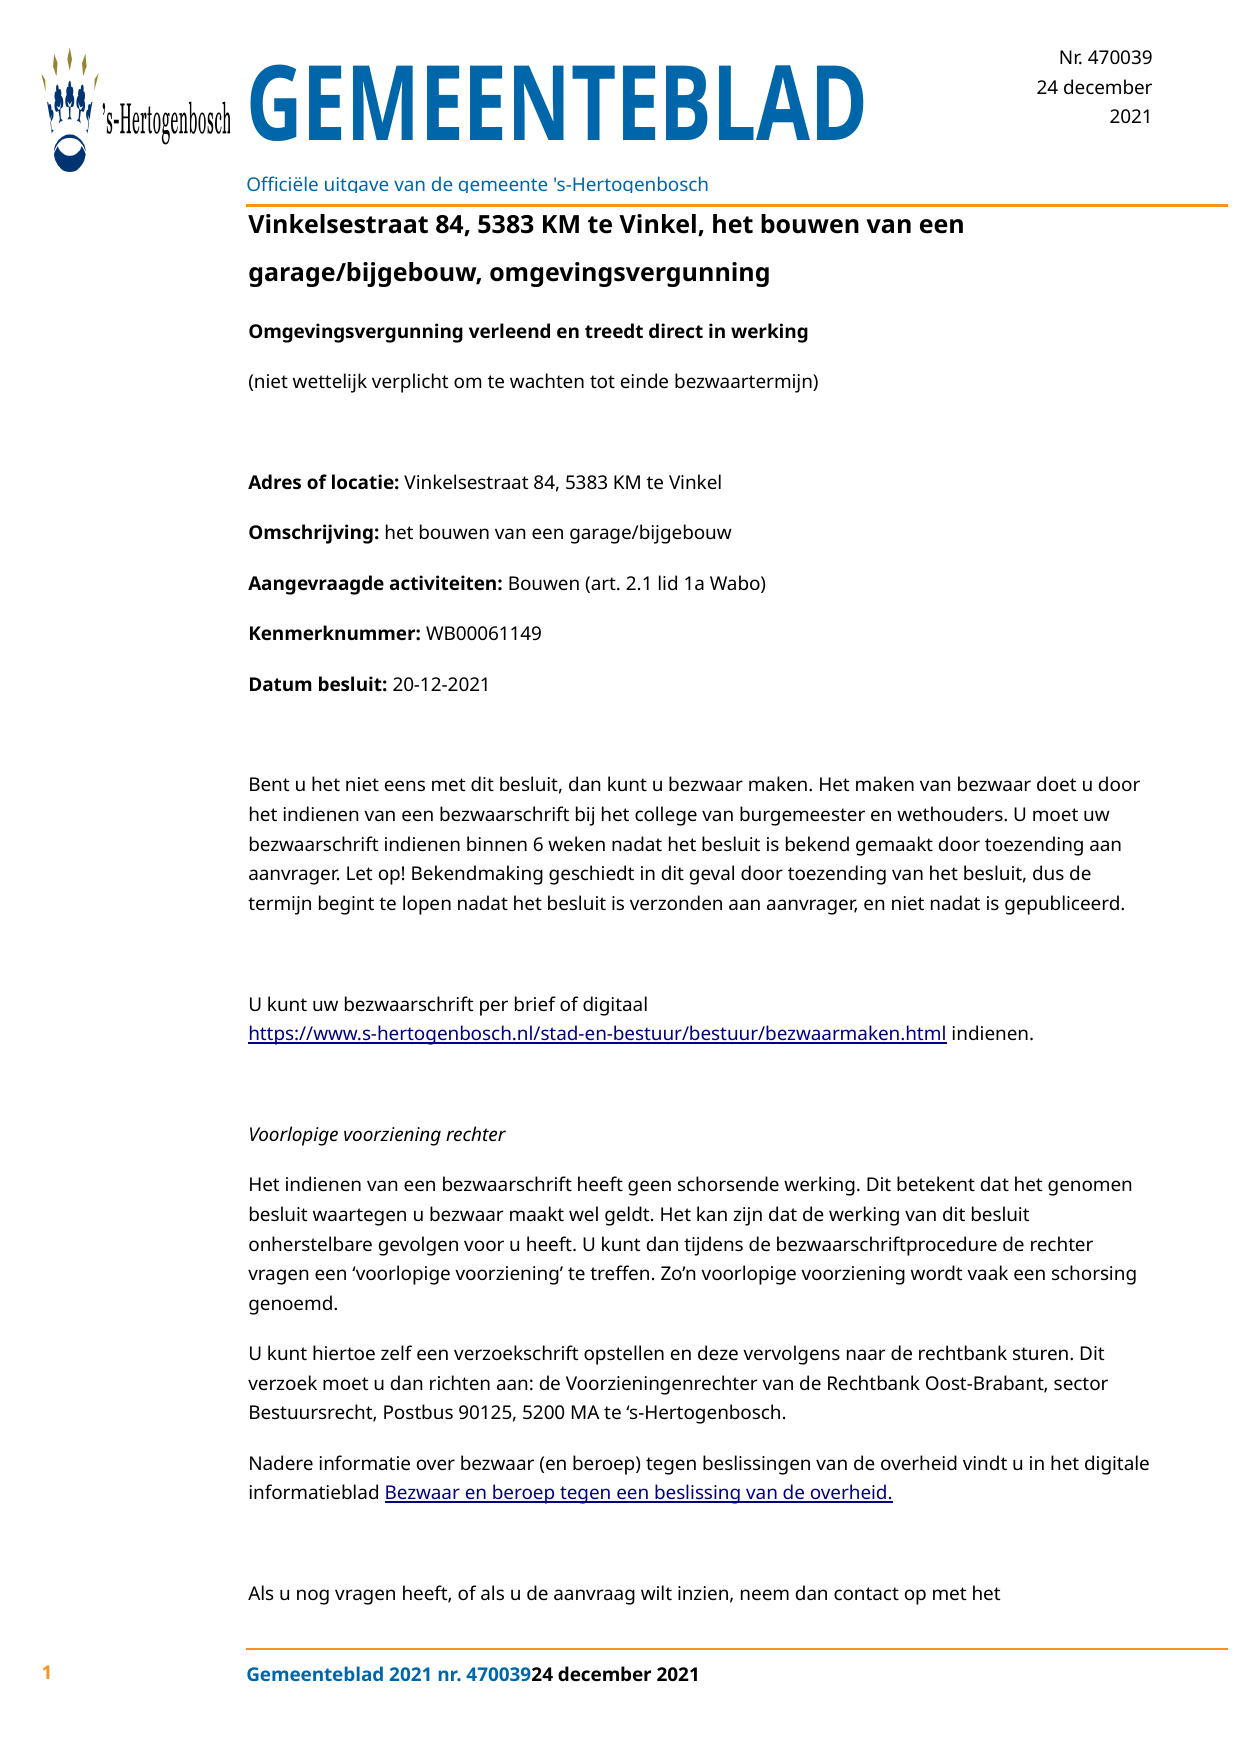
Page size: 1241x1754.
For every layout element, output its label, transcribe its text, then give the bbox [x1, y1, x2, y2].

text Datum besluit: 20-12-2021 [248, 671, 1152, 697]
text Adres of locatie: Vinkelsestraat 84, 5383 KM te Vinkel [248, 469, 1152, 495]
picture [41, 47, 231, 172]
text Het indienen van een bezwaarschrift heeft geen schorsende werking. Dit betekent dat het genomen besluit waartegen u bezwaar maakt wel geldt. Het kan zijn dat de werking van dit besluit onherstelbare gevolgen voor u heeft. U kunt dan tijdens de bezwaarschriftprocedure de rechter vragen een ‘voorlopige voorziening’ te treffen. Zo’n voorlopige voorziening wordt vaak een schorsing genoemd. [248, 1172, 1152, 1316]
text U kunt hiertoe zelf een verzoekschrift opstellen en deze vervolgens naar de rechtbank sturen. Dit verzoek moet u dan richten aan: de Voorzieningenrechter van de Rechtbank Oost-Brabant, sector Bestuursrecht, Postbus 90125, 5200 MA te ‘s-Hertogenbosch. [248, 1340, 1152, 1425]
text (niet wettelijk verplicht om te wachten tot einde bezwaartermijn) [248, 368, 1152, 394]
text Omgevingsvergunning verleend en treedt direct in werking [248, 318, 1152, 344]
text U kunt uw bezwaarschrift per brief of digitaal https://www.s-hertogenbosch.nl/stad-en-bestuur/bestuur/bezwaarmaken.html indienen. [248, 991, 1152, 1046]
text Vinkelsestraat 84, 5383 KM te Vinkel, het bouwen van een garage/bijgebouw, omgevingsvergunning [248, 207, 1152, 288]
text Voorlopige voorziening rechter [248, 1121, 1152, 1147]
text Nadere informatie over bezwaar (en beroep) tegen beslissingen van de overheid vindt u in het digitale informatieblad Bezwaar en beroep tegen een beslissing van de overheid. [248, 1450, 1152, 1505]
text Omschrijving: het bouwen van een garage/bijgebouw [248, 519, 1152, 545]
text Aangevraagde activiteiten: Bouwen (art. 2.1 lid 1a Wabo) [248, 570, 1152, 596]
text Kenmerknummer: WB00061149 [248, 620, 1152, 646]
text Als u nog vragen heeft, of als u de aanvraag wilt inzien, neem dan contact op met het [248, 1580, 1152, 1606]
text Bent u het niet eens met dit besluit, dan kunt u bezwaar maken. Het maken van bezwaar doet u door het indienen van een bezwaarschrift bij het college van burgemeester en wethouders. U moet uw bezwaarschrift indienen binnen 6 weken nadat het besluit is bekend gemaakt door toezending aan aanvrager. Let op! Bekendmaking geschiedt in dit geval door toezending van het besluit, dus de termijn begint te lopen nadat het besluit is verzonden aan aanvrager, en niet nadat is gepubliceerd. [248, 772, 1152, 916]
